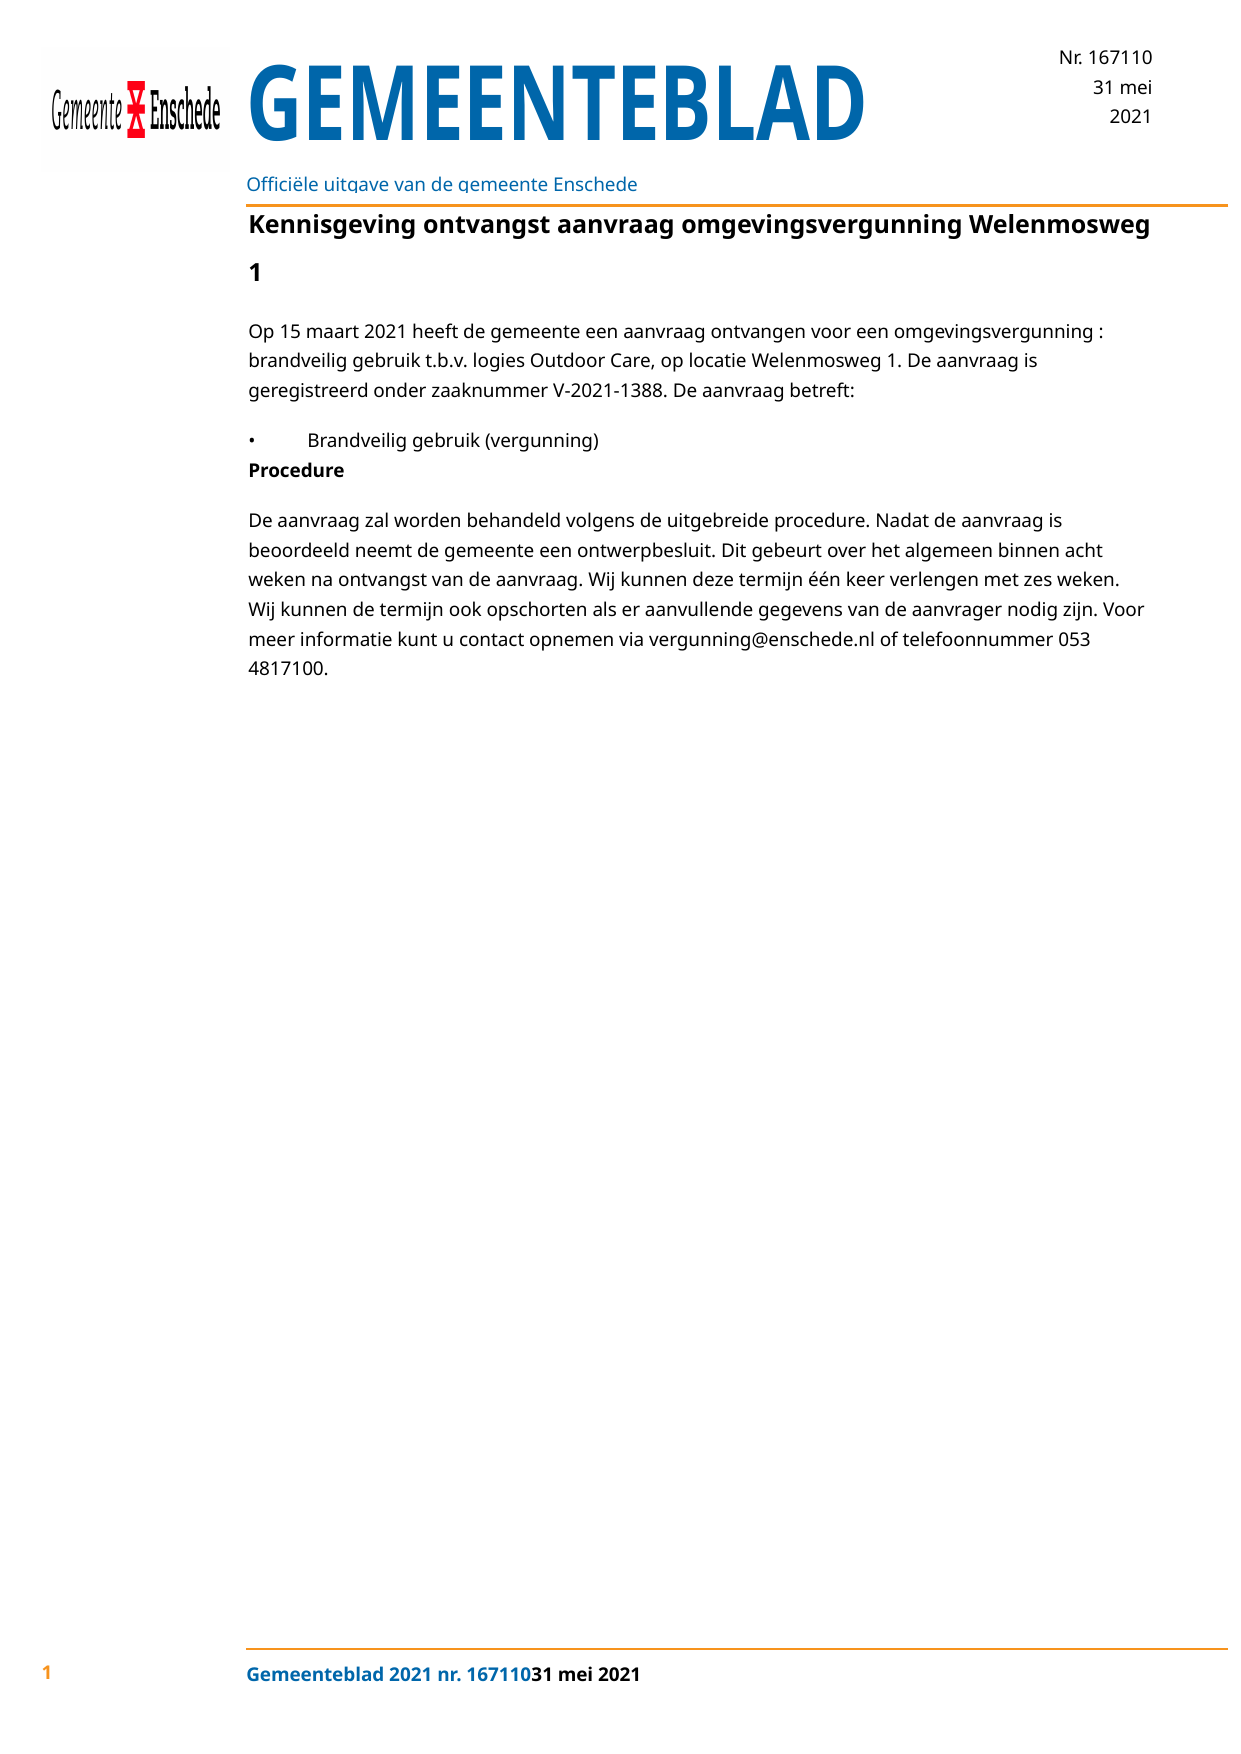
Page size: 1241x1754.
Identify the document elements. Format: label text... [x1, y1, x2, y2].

picture [41, 47, 231, 172]
text Procedure [248, 457, 1152, 483]
text Kennisgeving ontvangst aanvraag omgevingsvergunning Welenmosweg 1 [248, 207, 1152, 288]
list Brandveilig gebruik (vergunning) [248, 427, 1152, 453]
text Op 15 maart 2021 heeft de gemeente een aanvraag ontvangen voor een omgevingsvergunning : brandveilig gebruik t.b.v. logies Outdoor Care, op locatie Welenmosweg 1. De aanvraag is geregistreerd onder zaaknummer V-2021-1388. De aanvraag betreft: [248, 318, 1152, 403]
text De aanvraag zal worden behandeld volgens de uitgebreide procedure. Nadat de aanvraag is beoordeeld neemt de gemeente een ontwerpbesluit. Dit gebeurt over het algemeen binnen acht weken na ontvangst van de aanvraag. Wij kunnen deze termijn één keer verlengen met zes weken. Wij kunnen de termijn ook opschorten als er aanvullende gegevens van de aanvrager nodig zijn. Voor meer informatie kunt u contact opnemen via vergunning@enschede.nl of telefoonnummer 053 4817100. [248, 507, 1152, 681]
